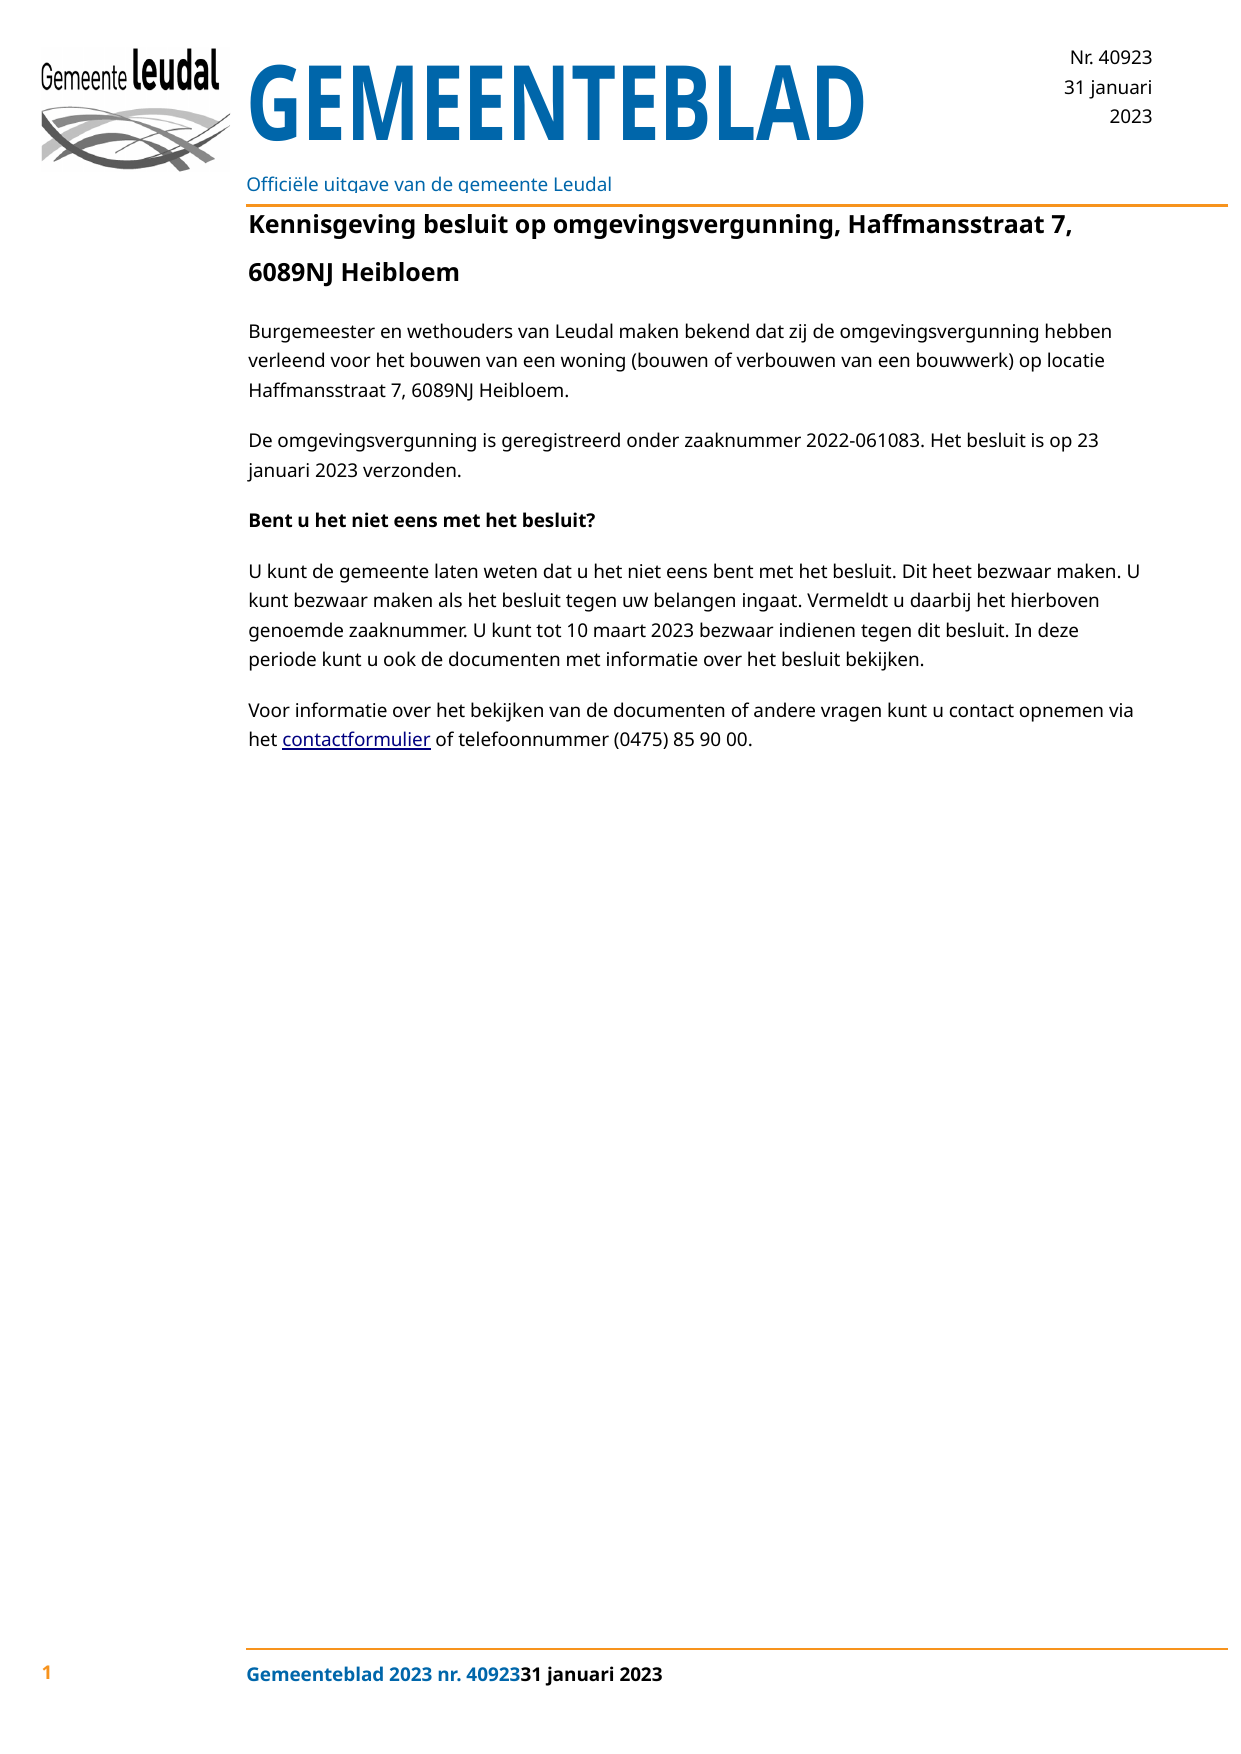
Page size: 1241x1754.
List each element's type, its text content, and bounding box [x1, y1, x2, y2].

text De omgevingsvergunning is geregistreerd onder zaaknummer 2022-061083. Het besluit is op 23 januari 2023 verzonden. [248, 427, 1152, 483]
text Voor informatie over het bekijken van de documenten of andere vragen kunt u contact opnemen via het contactformulier of telefoonnummer (0475) 85 90 00. [248, 697, 1152, 752]
text Burgemeester en wethouders van Leudal maken bekend dat zij de omgevingsvergunning hebben verleend voor het bouwen van een woning (bouwen of verbouwen van een bouwwerk) op locatie Haffmansstraat 7, 6089NJ Heibloem. [248, 318, 1152, 403]
picture [41, 47, 231, 172]
text U kunt de gemeente laten weten dat u het niet eens bent met het besluit. Dit heet bezwaar maken. U kunt bezwaar maken als het besluit tegen uw belangen ingaat. Vermeldt u daarbij het hierboven genoemde zaaknummer. U kunt tot 10 maart 2023 bezwaar indienen tegen dit besluit. In deze periode kunt u ook de documenten met informatie over het besluit bekijken. [248, 558, 1152, 672]
text Kennisgeving besluit op omgevingsvergunning, Haffmansstraat 7, 6089NJ Heibloem [248, 207, 1152, 288]
text Bent u het niet eens met het besluit? [248, 507, 1152, 533]
